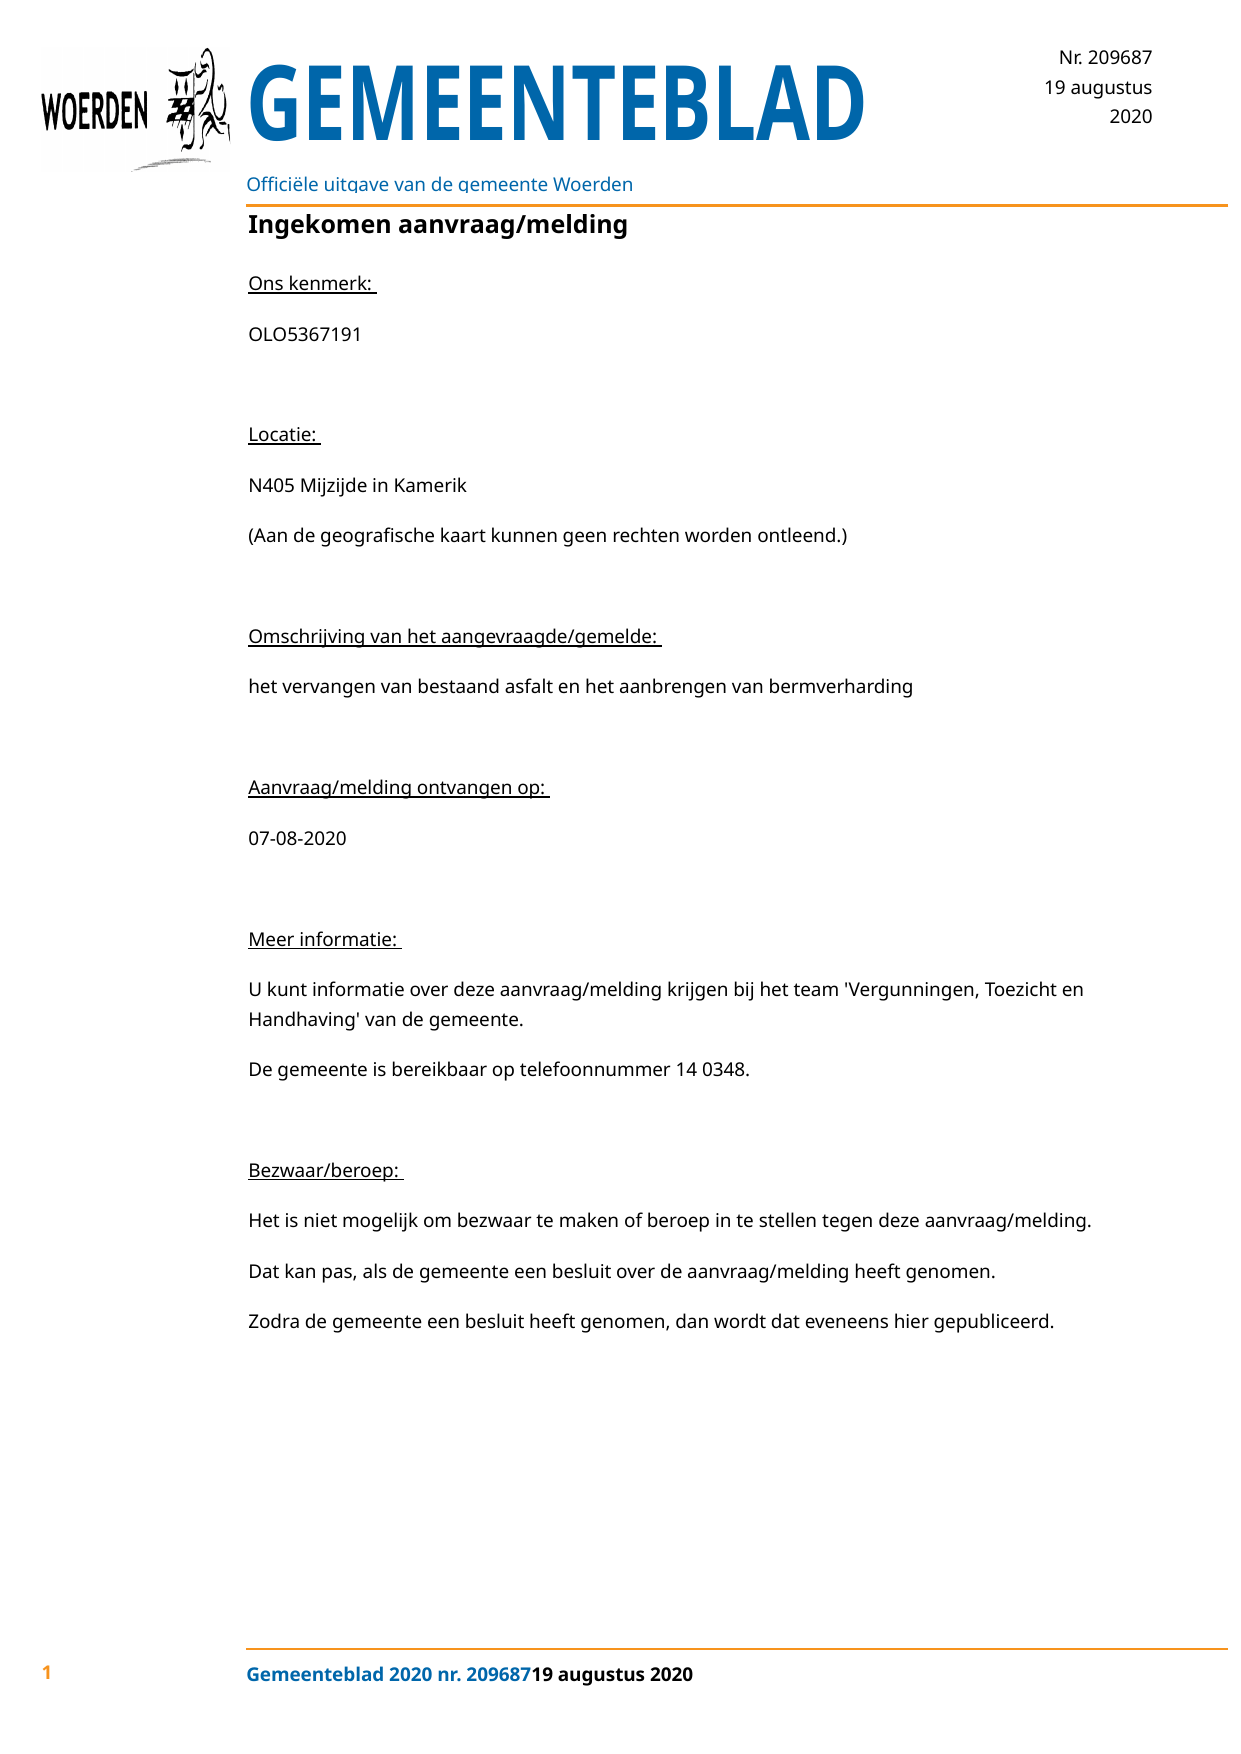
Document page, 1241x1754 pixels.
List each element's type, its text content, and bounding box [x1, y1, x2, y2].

text 07-08-2020 [248, 825, 1152, 851]
text N405 Mijzijde in Kamerik [248, 472, 1152, 498]
picture [41, 47, 231, 172]
text Ons kenmerk: [248, 270, 1152, 296]
text Aanvraag/melding ontvangen op: [248, 774, 1152, 800]
text Locatie: [248, 422, 1152, 447]
text (Aan de geografische kaart kunnen geen rechten worden ontleend.) [248, 522, 1152, 548]
text Ingekomen aanvraag/melding [248, 207, 1152, 241]
text Meer informatie: [248, 926, 1152, 951]
text Omschrijving van het aangevraagde/gemelde: [248, 623, 1152, 649]
text Dat kan pas, als de gemeente een besluit over de aanvraag/melding heeft genomen. [248, 1258, 1152, 1283]
text het vervangen van bestaand asfalt en het aanbrengen van bermverharding [248, 674, 1152, 699]
text Het is niet mogelijk om bezwaar te maken of beroep in te stellen tegen deze aanvraag/melding. [248, 1207, 1152, 1233]
text Zodra de gemeente een besluit heeft genomen, dan wordt dat eveneens hier gepubliceerd. [248, 1308, 1152, 1334]
text Bezwaar/beroep: [248, 1157, 1152, 1183]
text U kunt informatie over deze aanvraag/melding krijgen bij het team 'Vergunningen, Toezicht en Handhaving' van de gemeente. [248, 976, 1152, 1031]
text OLO5367191 [248, 321, 1152, 346]
text De gemeente is bereikbaar op telefoonnummer 14 0348. [248, 1056, 1152, 1082]
